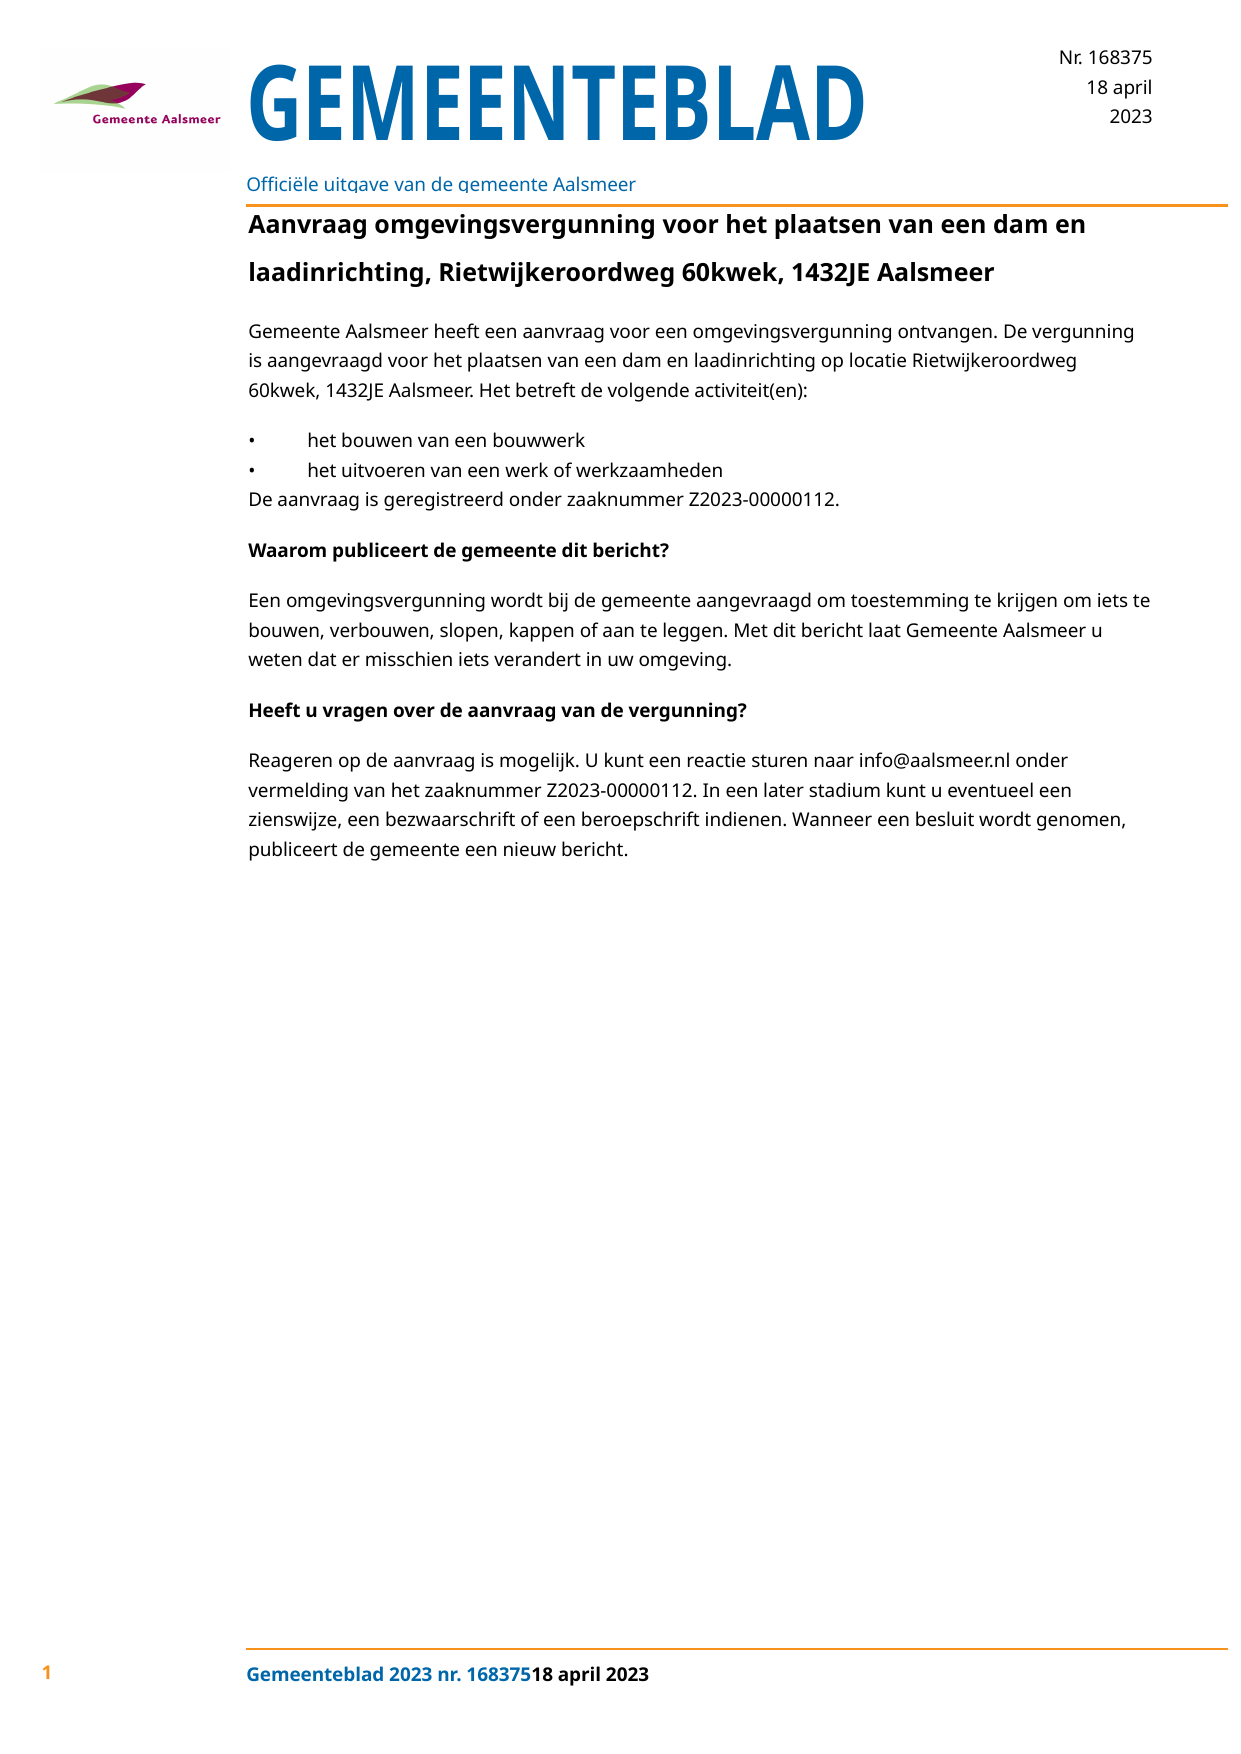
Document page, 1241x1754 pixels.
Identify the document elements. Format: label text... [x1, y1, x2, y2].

text De aanvraag is geregistreerd onder zaaknummer Z2023-00000112. [248, 487, 1152, 512]
text Reageren op de aanvraag is mogelijk. U kunt een reactie sturen naar info@aalsmeer.nl onder vermelding van het zaaknummer Z2023-00000112. In een later stadium kunt u eventueel een zienswijze, een bezwaarschrift of een beroepschrift indienen. Wanneer een besluit wordt genomen, publiceert de gemeente een nieuw bericht. [248, 747, 1152, 862]
text Een omgevingsvergunning wordt bij de gemeente aangevraagd om toestemming te krijgen om iets te bouwen, verbouwen, slopen, kappen of aan te leggen. Met dit bericht laat Gemeente Aalsmeer u weten dat er misschien iets verandert in uw omgeving. [248, 587, 1152, 672]
picture [41, 47, 231, 172]
list het uitvoeren van een werk of werkzaamheden [248, 457, 1152, 483]
text Waarom publiceert de gemeente dit bericht? [248, 537, 1152, 563]
text Aanvraag omgevingsvergunning voor het plaatsen van een dam en laadinrichting, Rietwijkeroordweg 60kwek, 1432JE Aalsmeer [248, 207, 1152, 288]
text Gemeente Aalsmeer heeft een aanvraag voor een omgevingsvergunning ontvangen. De vergunning is aangevraagd voor het plaatsen van een dam en laadinrichting op locatie Rietwijkeroordweg 60kwek, 1432JE Aalsmeer. Het betreft de volgende activiteit(en): [248, 318, 1152, 403]
text Heeft u vragen over de aanvraag van de vergunning? [248, 697, 1152, 723]
list het bouwen van een bouwwerk [248, 427, 1152, 453]
